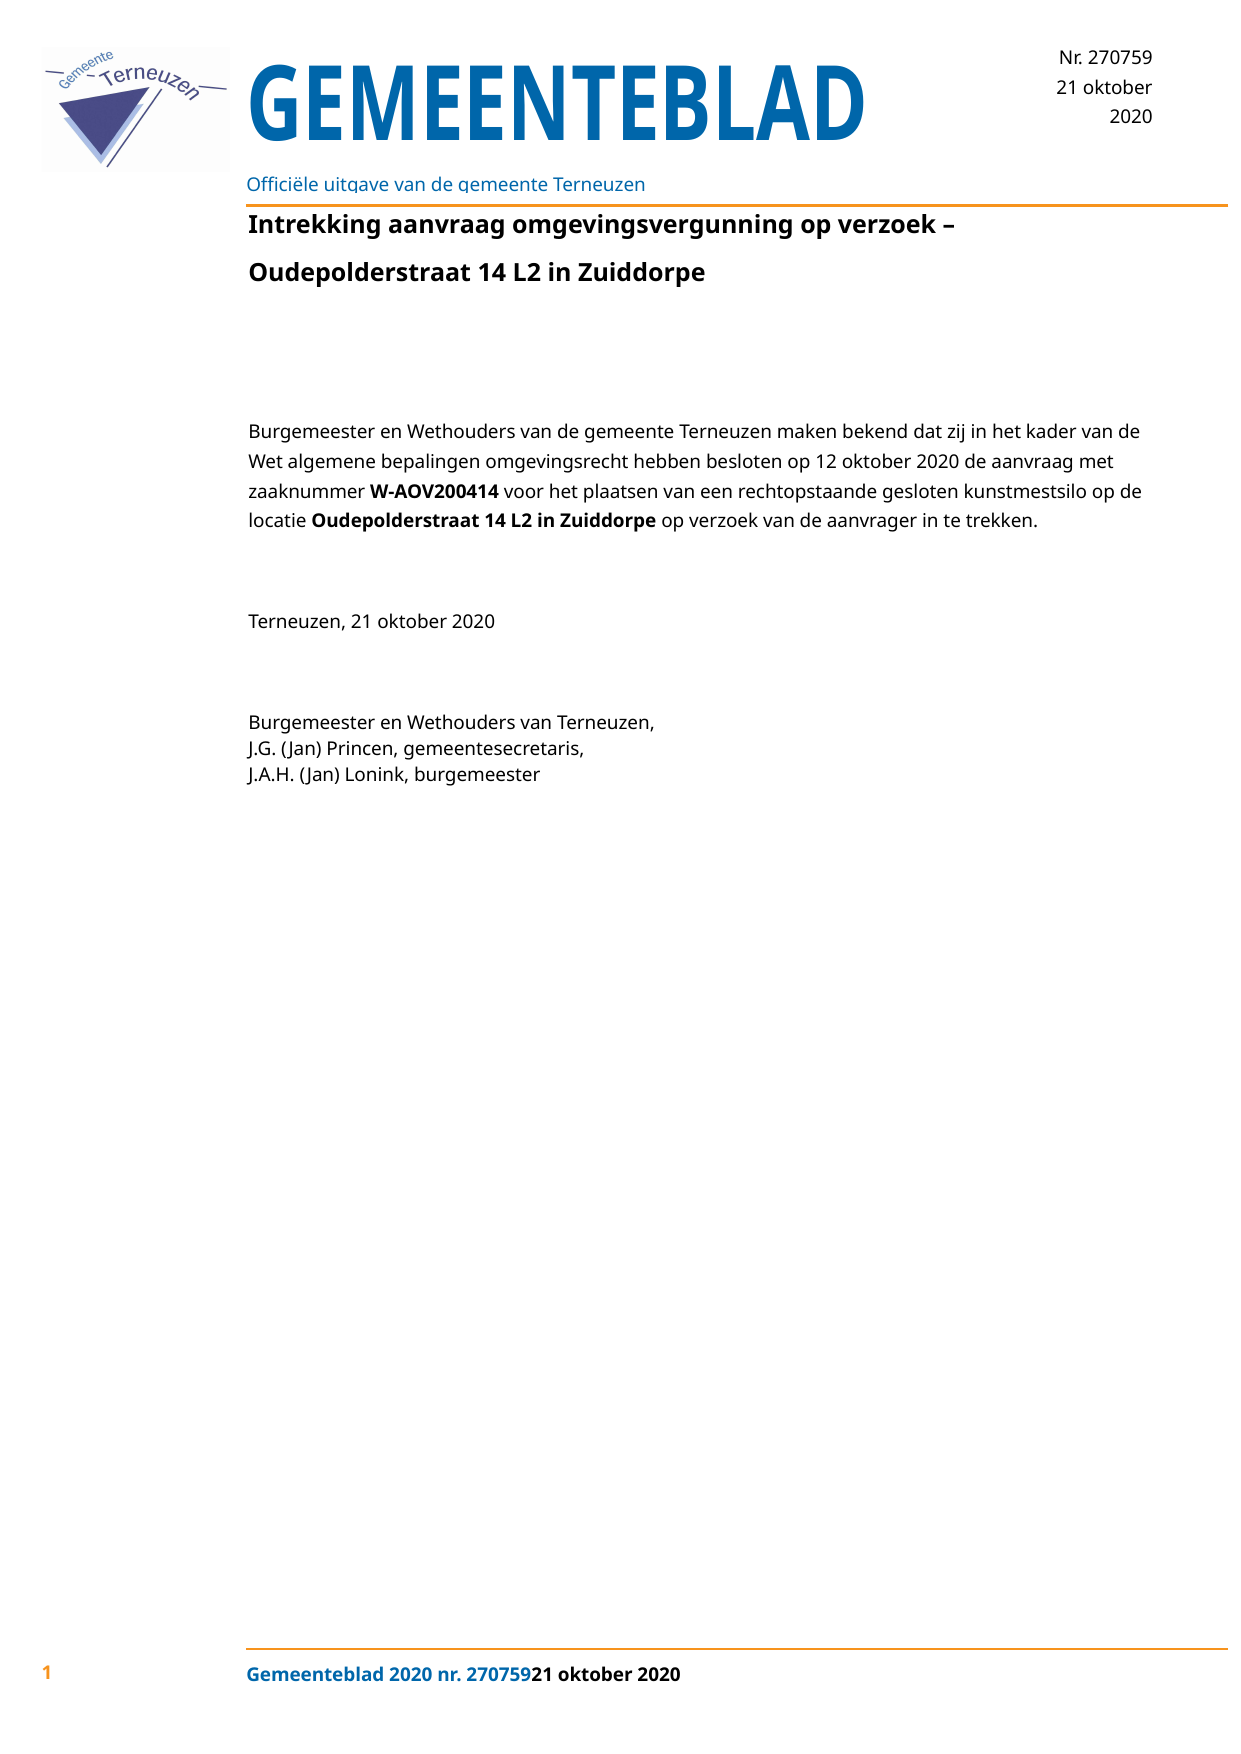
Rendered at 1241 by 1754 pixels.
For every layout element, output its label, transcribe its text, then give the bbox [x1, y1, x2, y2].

table_cell J.A.H. (Jan) Lonink, burgemeester [248, 761, 1152, 786]
table_header Burgemeester en Wethouders van Terneuzen, [248, 709, 1152, 735]
text Intrekking aanvraag omgevingsvergunning op verzoek – Oudepolderstraat 14 L2 in Zuiddorpe [248, 207, 1152, 288]
text Terneuzen, 21 oktober 2020 [248, 608, 1152, 634]
table_cell [700, 735, 1152, 761]
picture [41, 47, 231, 172]
table_cell [700, 786, 1152, 812]
table_cell [248, 786, 700, 812]
text Burgemeester en Wethouders van de gemeente Terneuzen maken bekend dat zij in het kader van de Wet algemene bepalingen omgevingsrecht hebben besloten op 12 oktober 2020 de aanvraag met zaaknummer W-AOV200414 voor het plaatsen van een rechtopstaande gesloten kunstmestsilo op de locatie Oudepolderstraat 14 L2 in Zuiddorpe op verzoek van de aanvrager in te trekken. [248, 419, 1152, 533]
table_cell J.G. (Jan) Princen, gemeentesecretaris, [248, 735, 700, 761]
